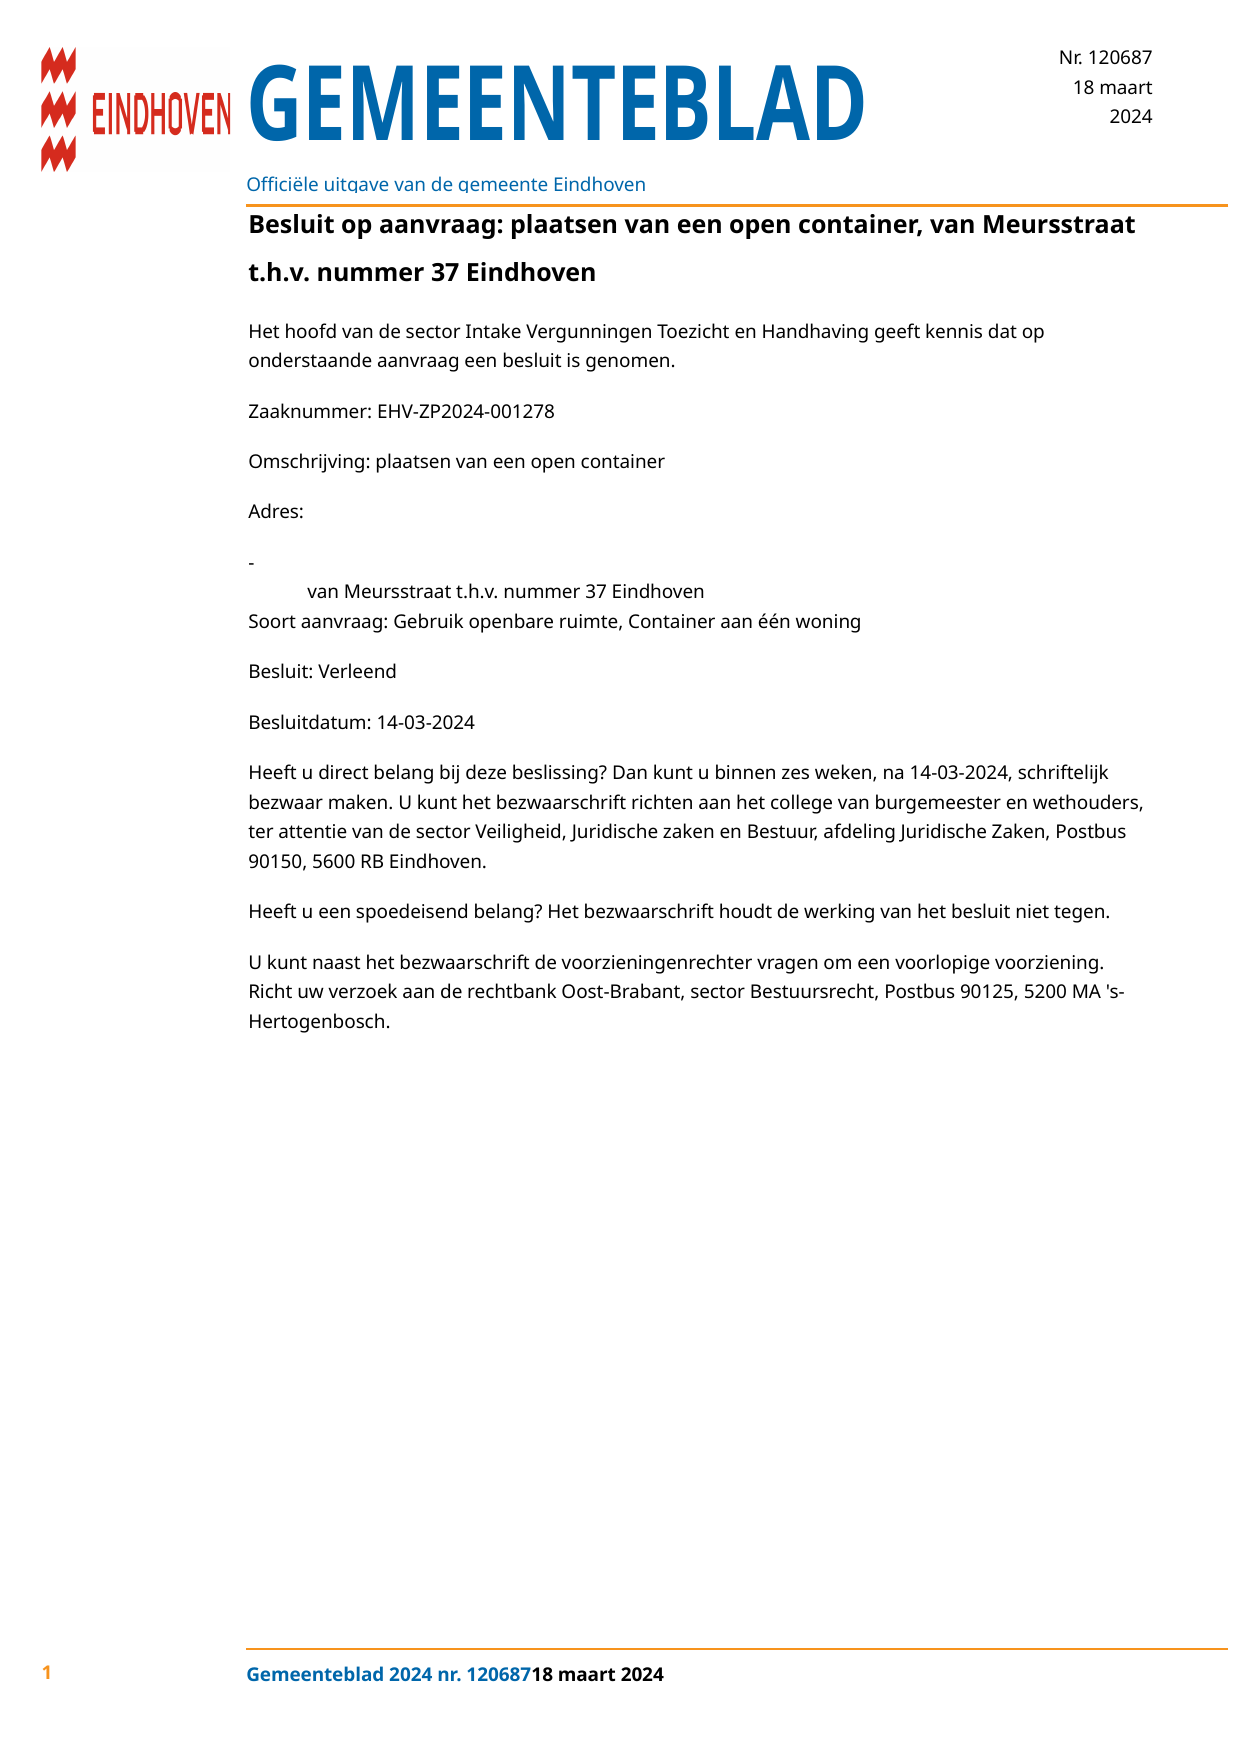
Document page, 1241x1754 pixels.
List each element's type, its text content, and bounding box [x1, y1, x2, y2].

text Adres: [248, 499, 1152, 524]
list van Meursstraat t.h.v. nummer 37 Eindhoven [248, 579, 1152, 604]
text Besluit: Verleend [248, 659, 1152, 684]
text Besluit op aanvraag: plaatsen van een open container, van Meursstraat t.h.v. nummer 37 Eindhoven [248, 207, 1152, 288]
text U kunt naast het bezwaarschrift de voorzieningenrechter vragen om een voorlopige voorziening. Richt uw verzoek aan de rechtbank Oost-Brabant, sector Bestuursrecht, Postbus 90125, 5200 MA 's-Hertogenbosch. [248, 949, 1152, 1034]
text Soort aanvraag: Gebruik openbare ruimte, Container aan één woning [248, 608, 1152, 634]
text Omschrijving: plaatsen van een open container [248, 448, 1152, 474]
text Heeft u een spoedeisend belang? Het bezwaarschrift houdt de werking van het besluit niet tegen. [248, 899, 1152, 924]
text Besluitdatum: 14-03-2024 [248, 709, 1152, 735]
text Zaaknummer: EHV-ZP2024-001278 [248, 398, 1152, 424]
text Het hoofd van de sector Intake Vergunningen Toezicht en Handhaving geeft kennis dat op onderstaande aanvraag een besluit is genomen. [248, 318, 1152, 373]
text Heeft u direct belang bij deze beslissing? Dan kunt u binnen zes weken, na 14-03-2024, schriftelijk bezwaar maken. U kunt het bezwaarschrift richten aan het college van burgemeester en wethouders, ter attentie van de sector Veiligheid, Juridische zaken en Bestuur, afdeling Juridische Zaken, Postbus 90150, 5600 RB Eindhoven. [248, 759, 1152, 874]
picture [41, 47, 231, 172]
